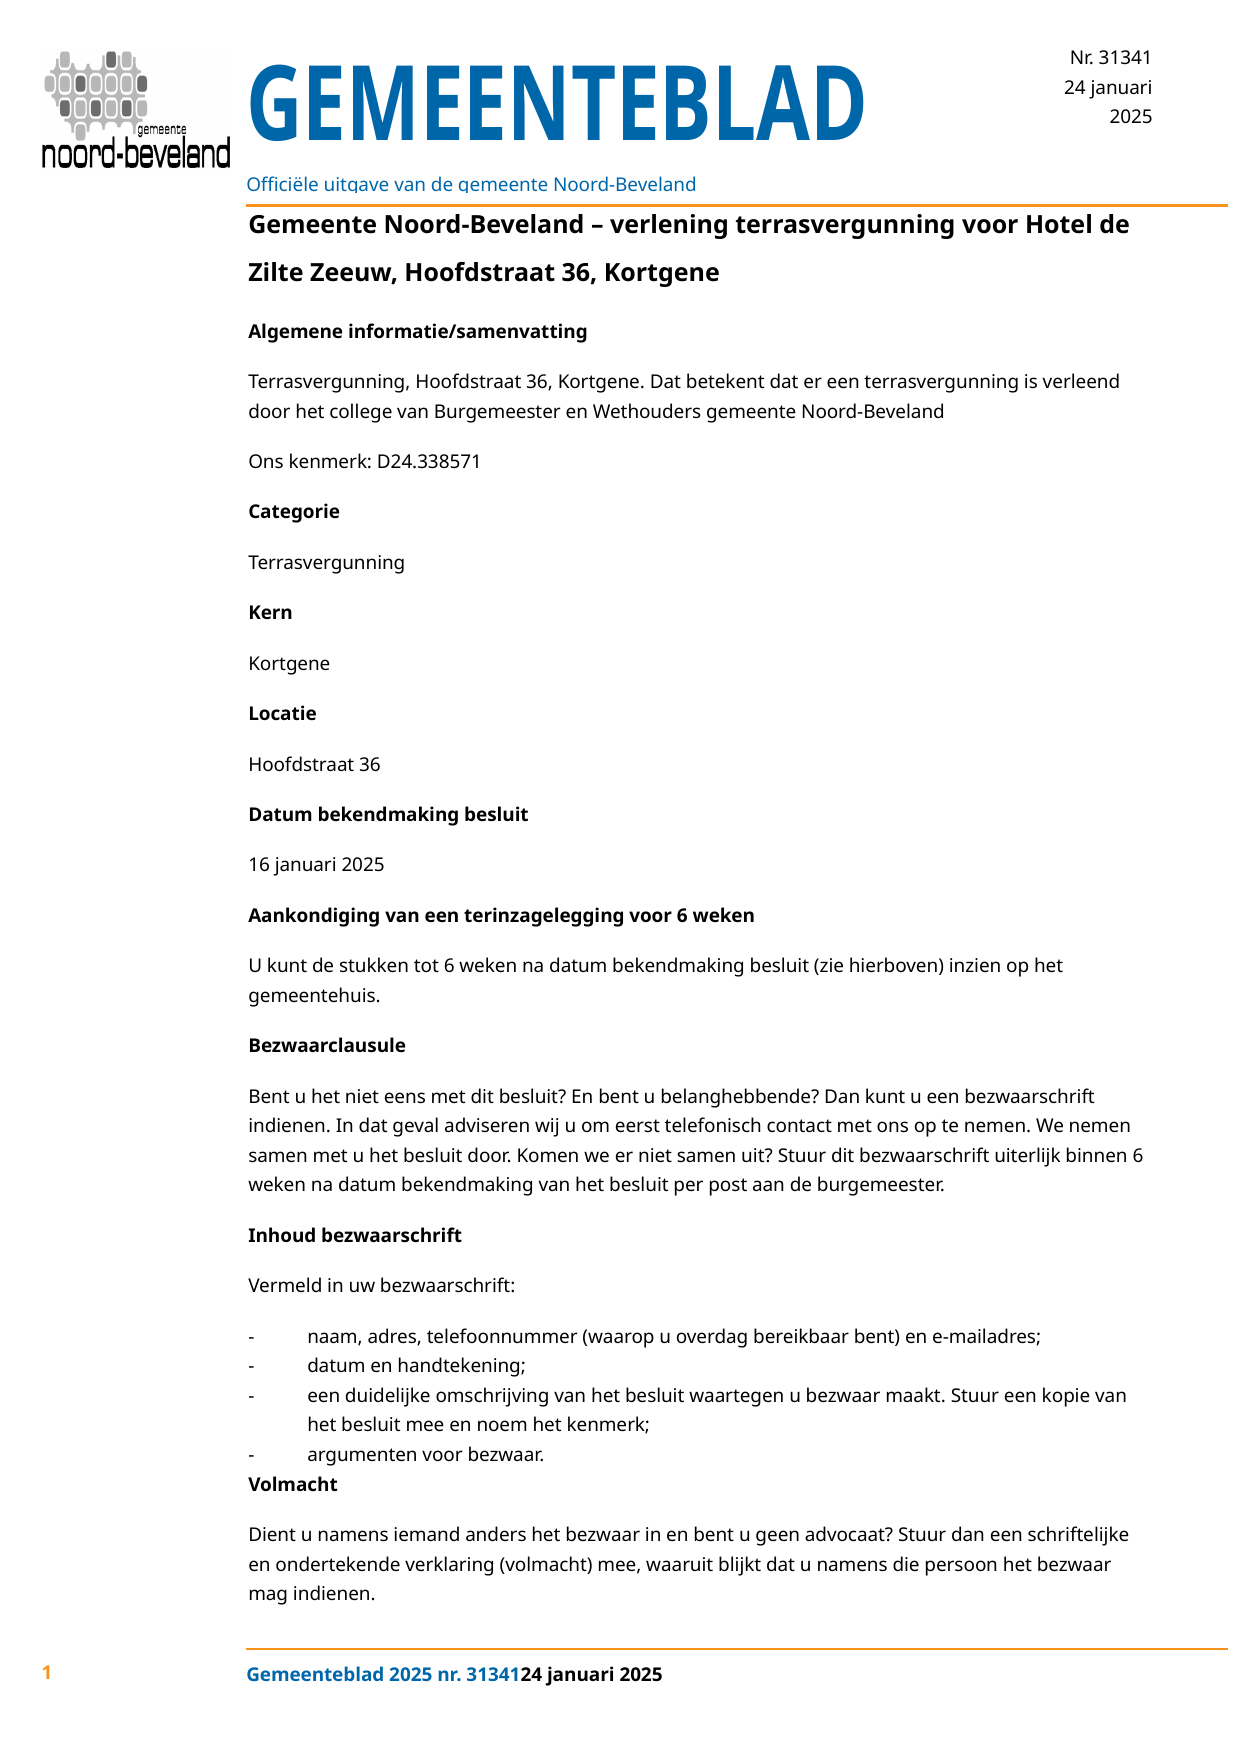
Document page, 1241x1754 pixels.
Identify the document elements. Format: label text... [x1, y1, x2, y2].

text U kunt de stukken tot 6 weken na datum bekendmaking besluit (zie hierboven) inzien op het gemeentehuis. [248, 952, 1152, 1008]
text Inhoud bezwaarschrift [248, 1222, 1152, 1248]
list argumenten voor bezwaar. [248, 1441, 1152, 1467]
text Bent u het niet eens met dit besluit? En bent u belanghebbende? Dan kunt u een bezwaarschrift indienen. In dat geval adviseren wij u om eerst telefonisch contact met ons op te nemen. We nemen samen met u het besluit door. Komen we er niet samen uit? Stuur dit bezwaarschrift uiterlijk binnen 6 weken na datum bekendmaking van het besluit per post aan de burgemeester. [248, 1083, 1152, 1197]
text 16 januari 2025 [248, 852, 1152, 877]
text Terrasvergunning [248, 549, 1152, 575]
text Dient u namens iemand anders het bezwaar in en bent u geen advocaat? Stuur dan een schriftelijke en ondertekende verklaring (volmacht) mee, waaruit blijkt dat u namens die persoon het bezwaar mag indienen. [248, 1521, 1152, 1606]
text Aankondiging van een terinzagelegging voor 6 weken [248, 902, 1152, 928]
text Bezwaarclausule [248, 1032, 1152, 1058]
picture [41, 47, 231, 172]
text Vermeld in uw bezwaarschrift: [248, 1272, 1152, 1298]
list datum en handtekening; [248, 1352, 1152, 1378]
text Kortgene [248, 650, 1152, 676]
text Categorie [248, 499, 1152, 524]
text Volmacht [248, 1471, 1152, 1497]
text Ons kenmerk: D24.338571 [248, 448, 1152, 474]
text Algemene informatie/samenvatting [248, 318, 1152, 344]
text Terrasvergunning, Hoofdstraat 36, Kortgene. Dat betekent dat er een terrasvergunning is verleend door het college van Burgemeester en Wethouders gemeente Noord-Beveland [248, 368, 1152, 424]
list een duidelijke omschrijving van het besluit waartegen u bezwaar maakt. Stuur een kopie van het besluit mee en noem het kenmerk; [248, 1382, 1152, 1437]
text Kern [248, 599, 1152, 625]
text Locatie [248, 700, 1152, 726]
text Datum bekendmaking besluit [248, 801, 1152, 827]
text Gemeente Noord-Beveland – verlening terrasvergunning voor Hotel de Zilte Zeeuw, Hoofdstraat 36, Kortgene [248, 207, 1152, 288]
list naam, adres, telefoonnummer (waarop u overdag bereikbaar bent) en e-mailadres; [248, 1323, 1152, 1349]
text Hoofdstraat 36 [248, 751, 1152, 777]
